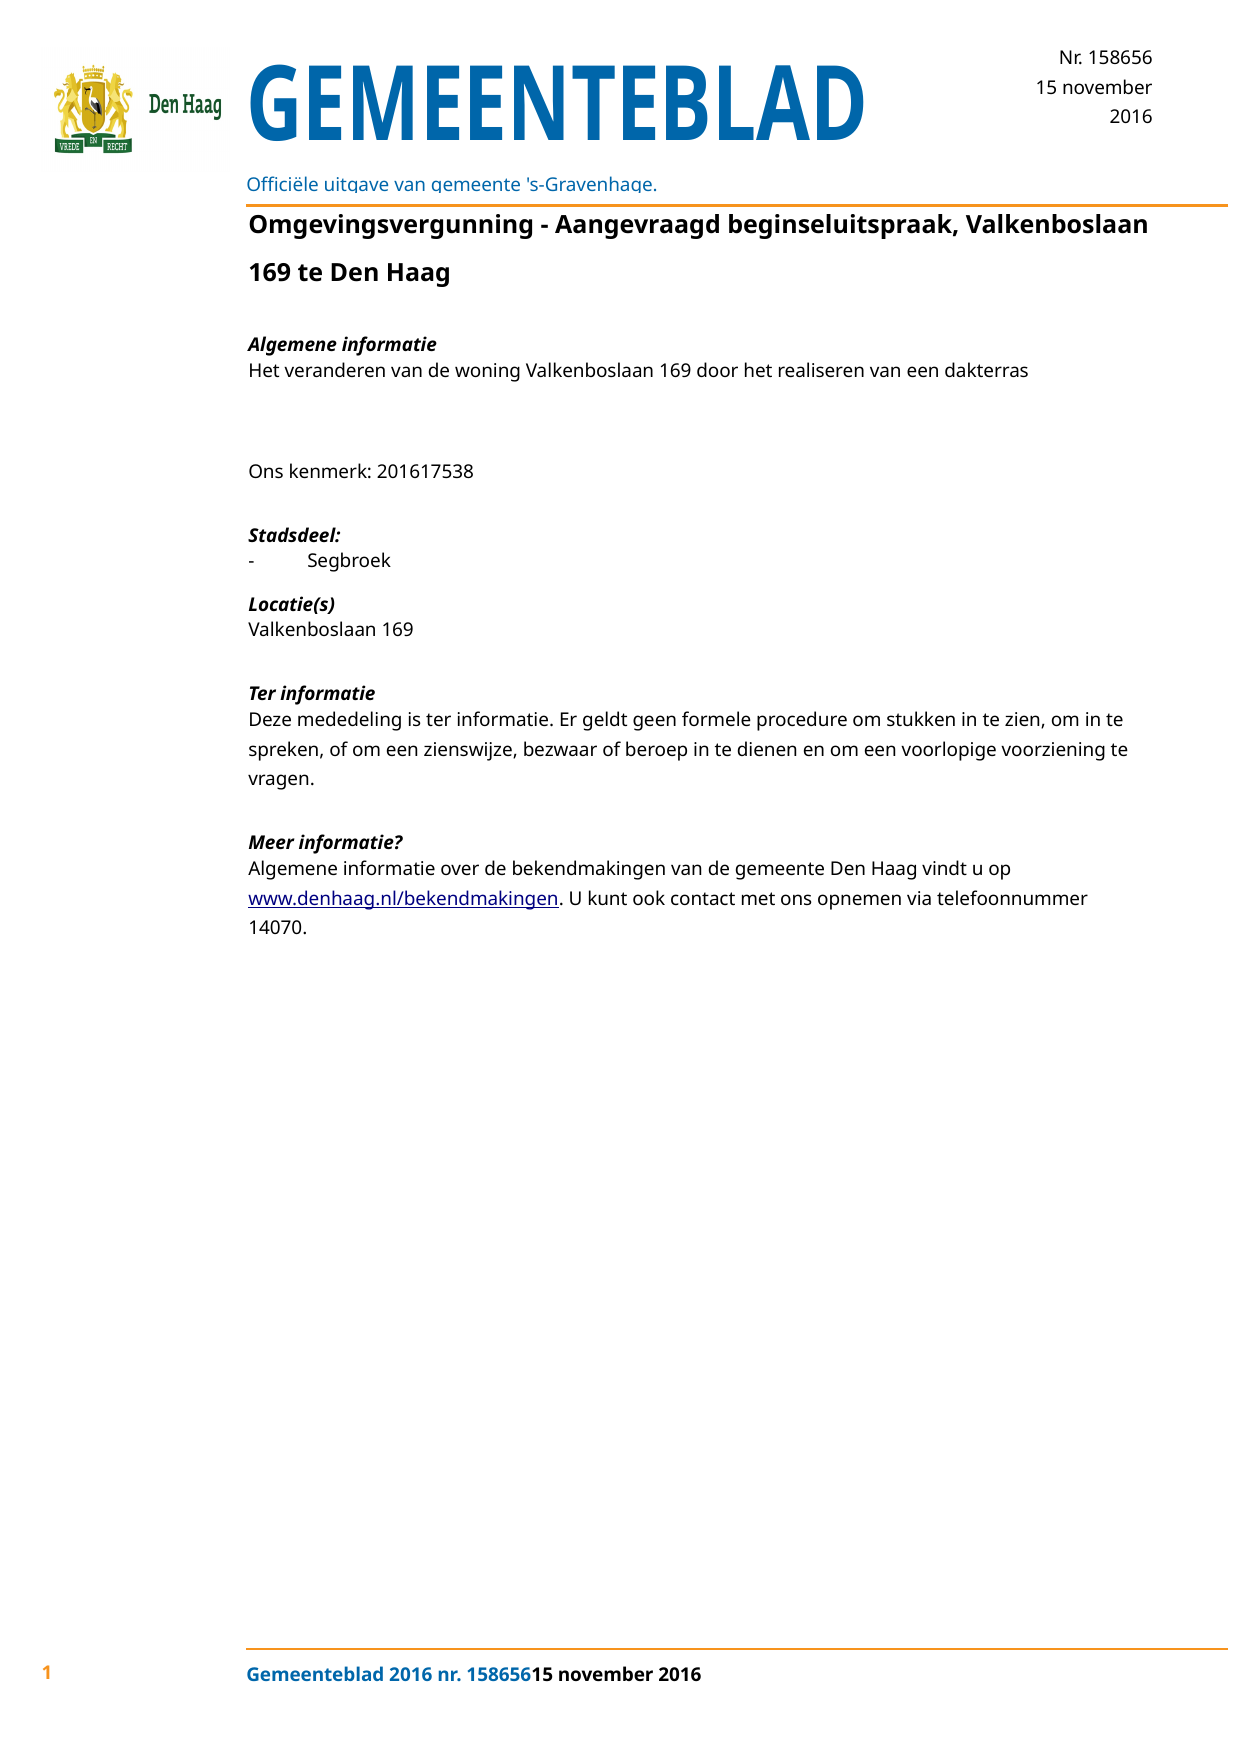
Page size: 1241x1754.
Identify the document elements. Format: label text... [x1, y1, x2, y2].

text Het veranderen van de woning Valkenboslaan 169 door het realiseren van een dakterras [248, 357, 1152, 383]
text Ons kenmerk: 201617538 [248, 458, 1152, 484]
picture [41, 47, 231, 172]
text Omgevingsvergunning - Aangevraagd beginseluitspraak, Valkenboslaan 169 te Den Haag [248, 207, 1152, 288]
list Segbroek [248, 548, 1152, 573]
text Valkenboslaan 169 [248, 617, 1152, 642]
text Stadsdeel: [248, 522, 1152, 548]
text Locatie(s) [248, 591, 1152, 617]
text Meer informatie? [248, 829, 1152, 855]
text Algemene informatie [248, 331, 1152, 357]
text Ter informatie [248, 681, 1152, 706]
text Deze mededeling is ter informatie. Er geldt geen formele procedure om stukken in te zien, om in te spreken, of om een zienswijze, bezwaar of beroep in te dienen en om een voorlopige voorziening te vragen. [248, 706, 1152, 791]
text Algemene informatie over de bekendmakingen van de gemeente Den Haag vindt u op www.denhaag.nl/bekendmakingen. U kunt ook contact met ons opnemen via telefoonnummer 14070. [248, 855, 1152, 940]
